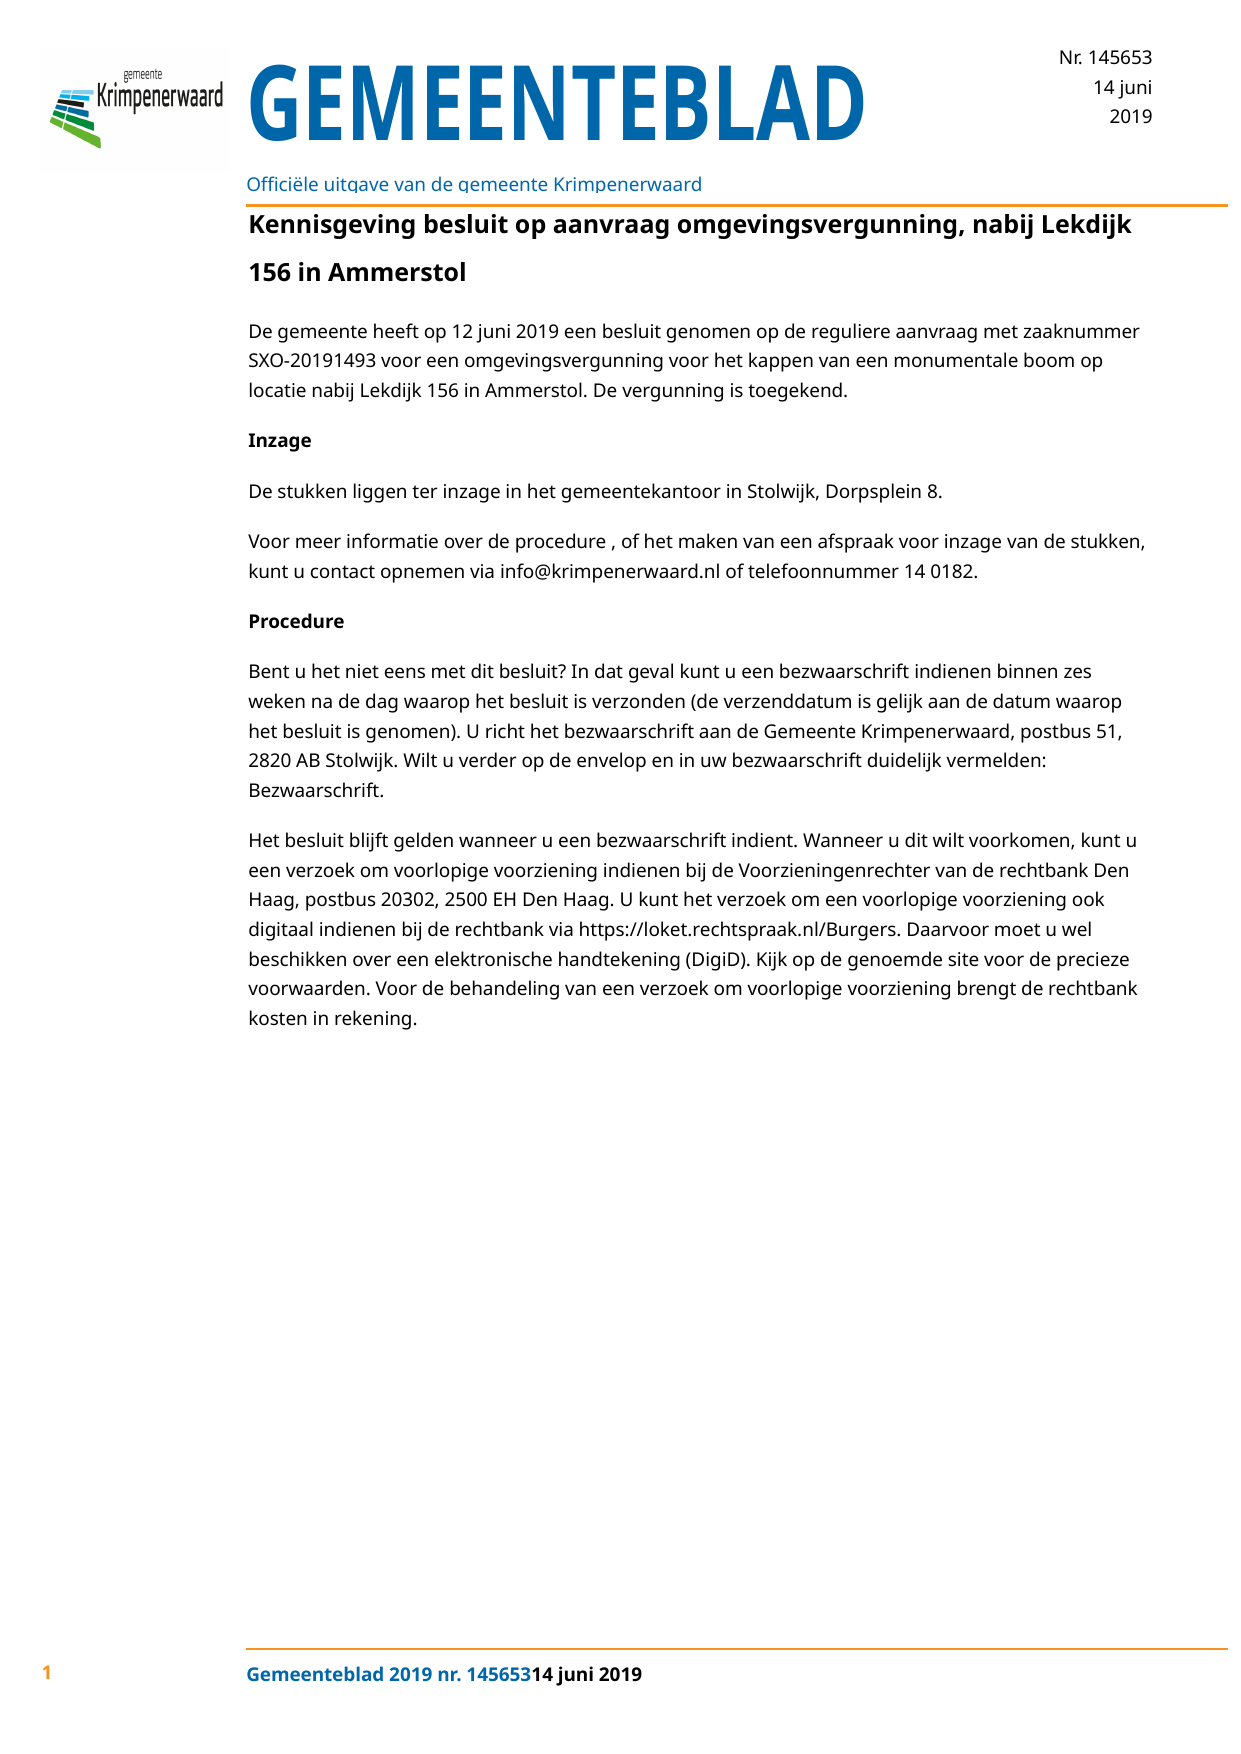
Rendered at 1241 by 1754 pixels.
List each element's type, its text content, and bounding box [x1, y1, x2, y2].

text De gemeente heeft op 12 juni 2019 een besluit genomen op de reguliere aanvraag met zaaknummer SXO-20191493 voor een omgevingsvergunning voor het kappen van een monumentale boom op locatie nabij Lekdijk 156 in Ammerstol. De vergunning is toegekend. [248, 318, 1152, 403]
text Bent u het niet eens met dit besluit? In dat geval kunt u een bezwaarschrift indienen binnen zes weken na de dag waarop het besluit is verzonden (de verzenddatum is gelijk aan de datum waarop het besluit is genomen). U richt het bezwaarschrift aan de Gemeente Krimpenerwaard, postbus 51, 2820 AB Stolwijk. Wilt u verder op de envelop en in uw bezwaarschrift duidelijk vermelden: Bezwaarschrift. [248, 659, 1152, 803]
picture [41, 47, 231, 172]
text Procedure [248, 608, 1152, 634]
text Inzage [248, 427, 1152, 453]
text Voor meer informatie over de procedure , of het maken van een afspraak voor inzage van de stukken, kunt u contact opnemen via info@krimpenerwaard.nl of telefoonnummer 14 0182. [248, 528, 1152, 584]
text De stukken liggen ter inzage in het gemeentekantoor in Stolwijk, Dorpsplein 8. [248, 478, 1152, 504]
text Het besluit blijft gelden wanneer u een bezwaarschrift indient. Wanneer u dit wilt voorkomen, kunt u een verzoek om voorlopige voorziening indienen bij de Voorzieningenrechter van de rechtbank Den Haag, postbus 20302, 2500 EH Den Haag. U kunt het verzoek om een voorlopige voorziening ook digitaal indienen bij de rechtbank via https://loket.rechtspraak.nl/Burgers. Daarvoor moet u wel beschikken over een elektronische handtekening (DigiD). Kijk op de genoemde site voor de precieze voorwaarden. Voor de behandeling van een verzoek om voorlopige voorziening brengt de rechtbank kosten in rekening. [248, 827, 1152, 1031]
text Kennisgeving besluit op aanvraag omgevingsvergunning, nabij Lekdijk 156 in Ammerstol [248, 207, 1152, 288]
